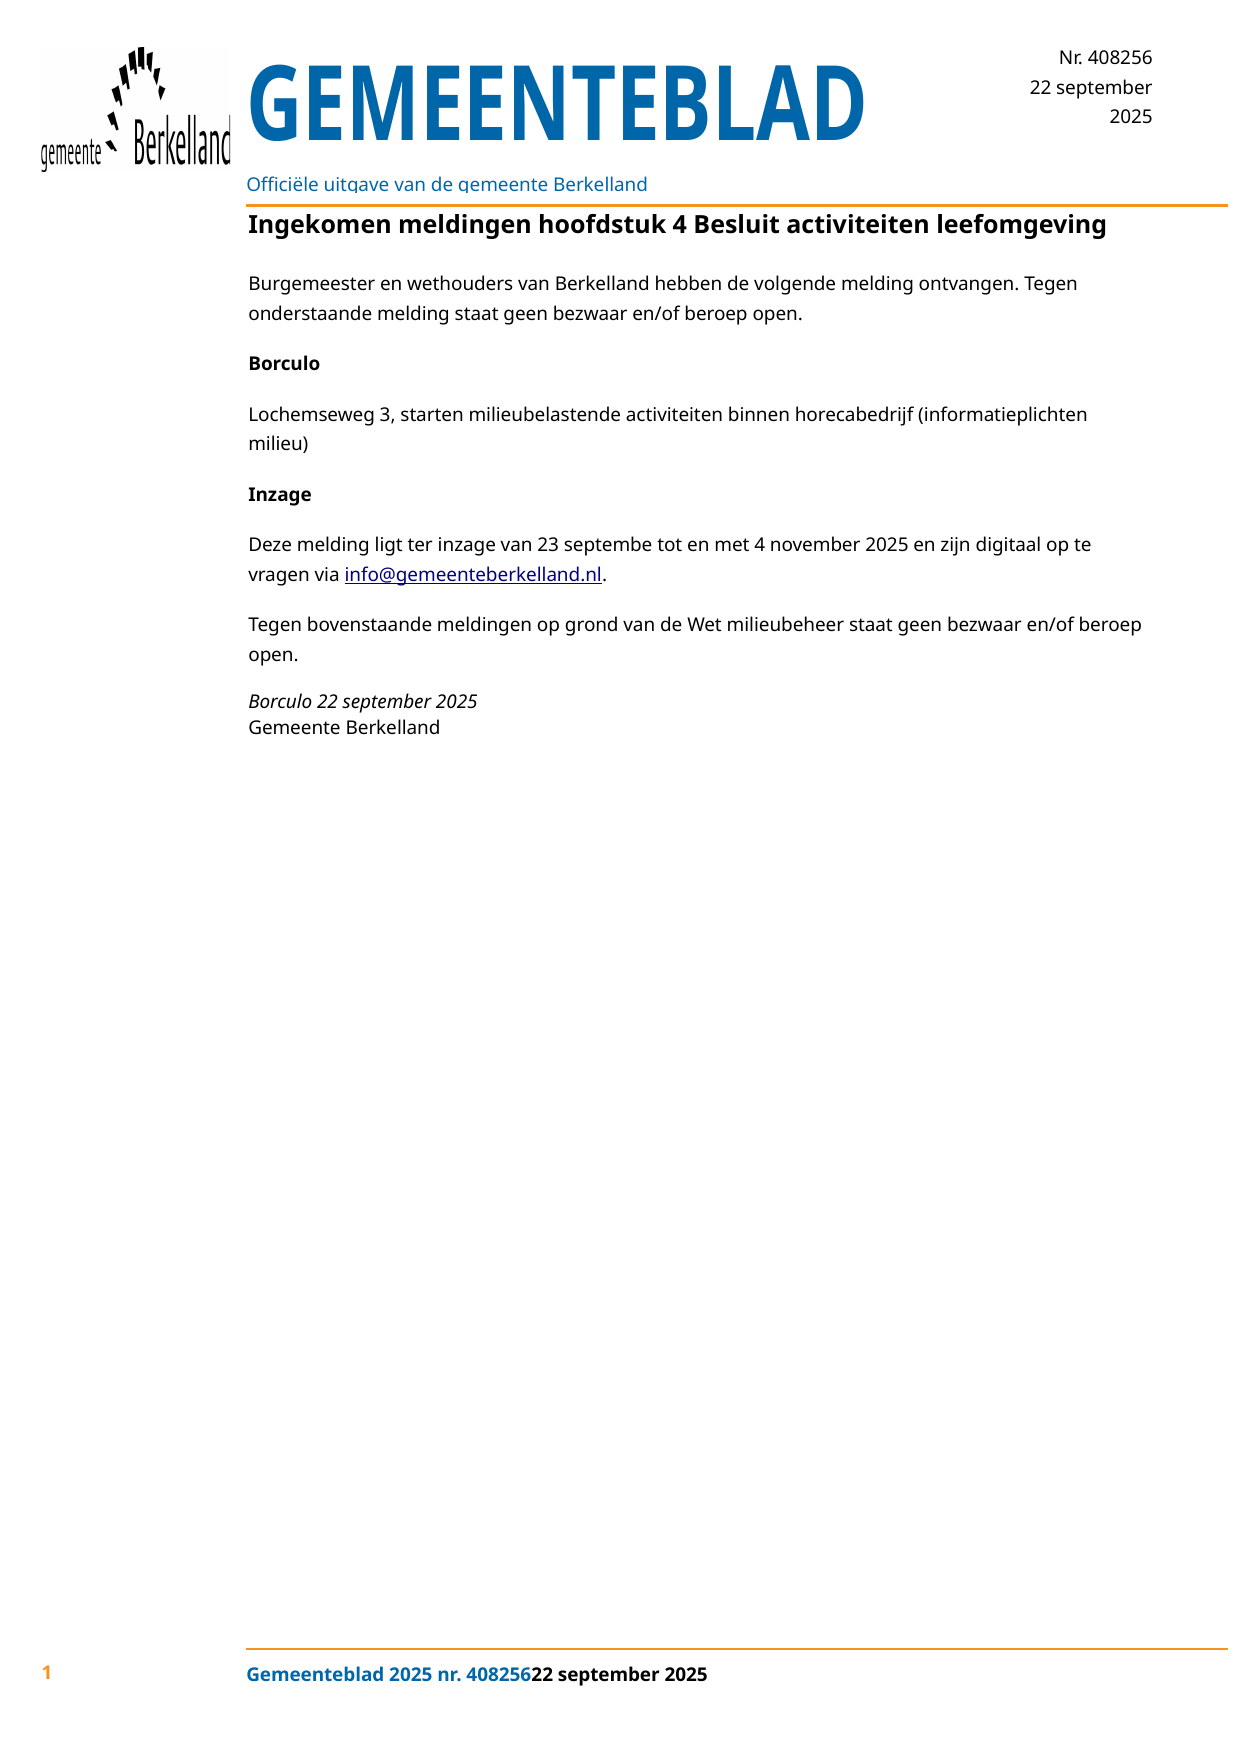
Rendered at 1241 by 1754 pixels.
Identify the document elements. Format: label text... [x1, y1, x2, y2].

text Ingekomen meldingen hoofdstuk 4 Besluit activiteiten leefomgeving [248, 207, 1152, 241]
text Borculo [248, 350, 1152, 376]
picture [41, 47, 231, 172]
text Borculo 22 september 2025 [248, 688, 1152, 714]
text Lochemseweg 3, starten milieubelastende activiteiten binnen horecabedrijf (informatieplichten milieu) [248, 401, 1152, 456]
text Inzage [248, 481, 1152, 506]
text Burgemeester en wethouders van Berkelland hebben de volgende melding ontvangen. Tegen onderstaande melding staat geen bezwaar en/of beroep open. [248, 270, 1152, 326]
text Deze melding ligt ter inzage van 23 septembe tot en met 4 november 2025 en zijn digitaal op te vragen via info@gemeenteberkelland.nl. [248, 531, 1152, 586]
text Tegen bovenstaande meldingen op grond van de Wet milieubeheer staat geen bezwaar en/of beroep open. [248, 611, 1152, 666]
text Gemeente Berkelland [248, 714, 1152, 740]
